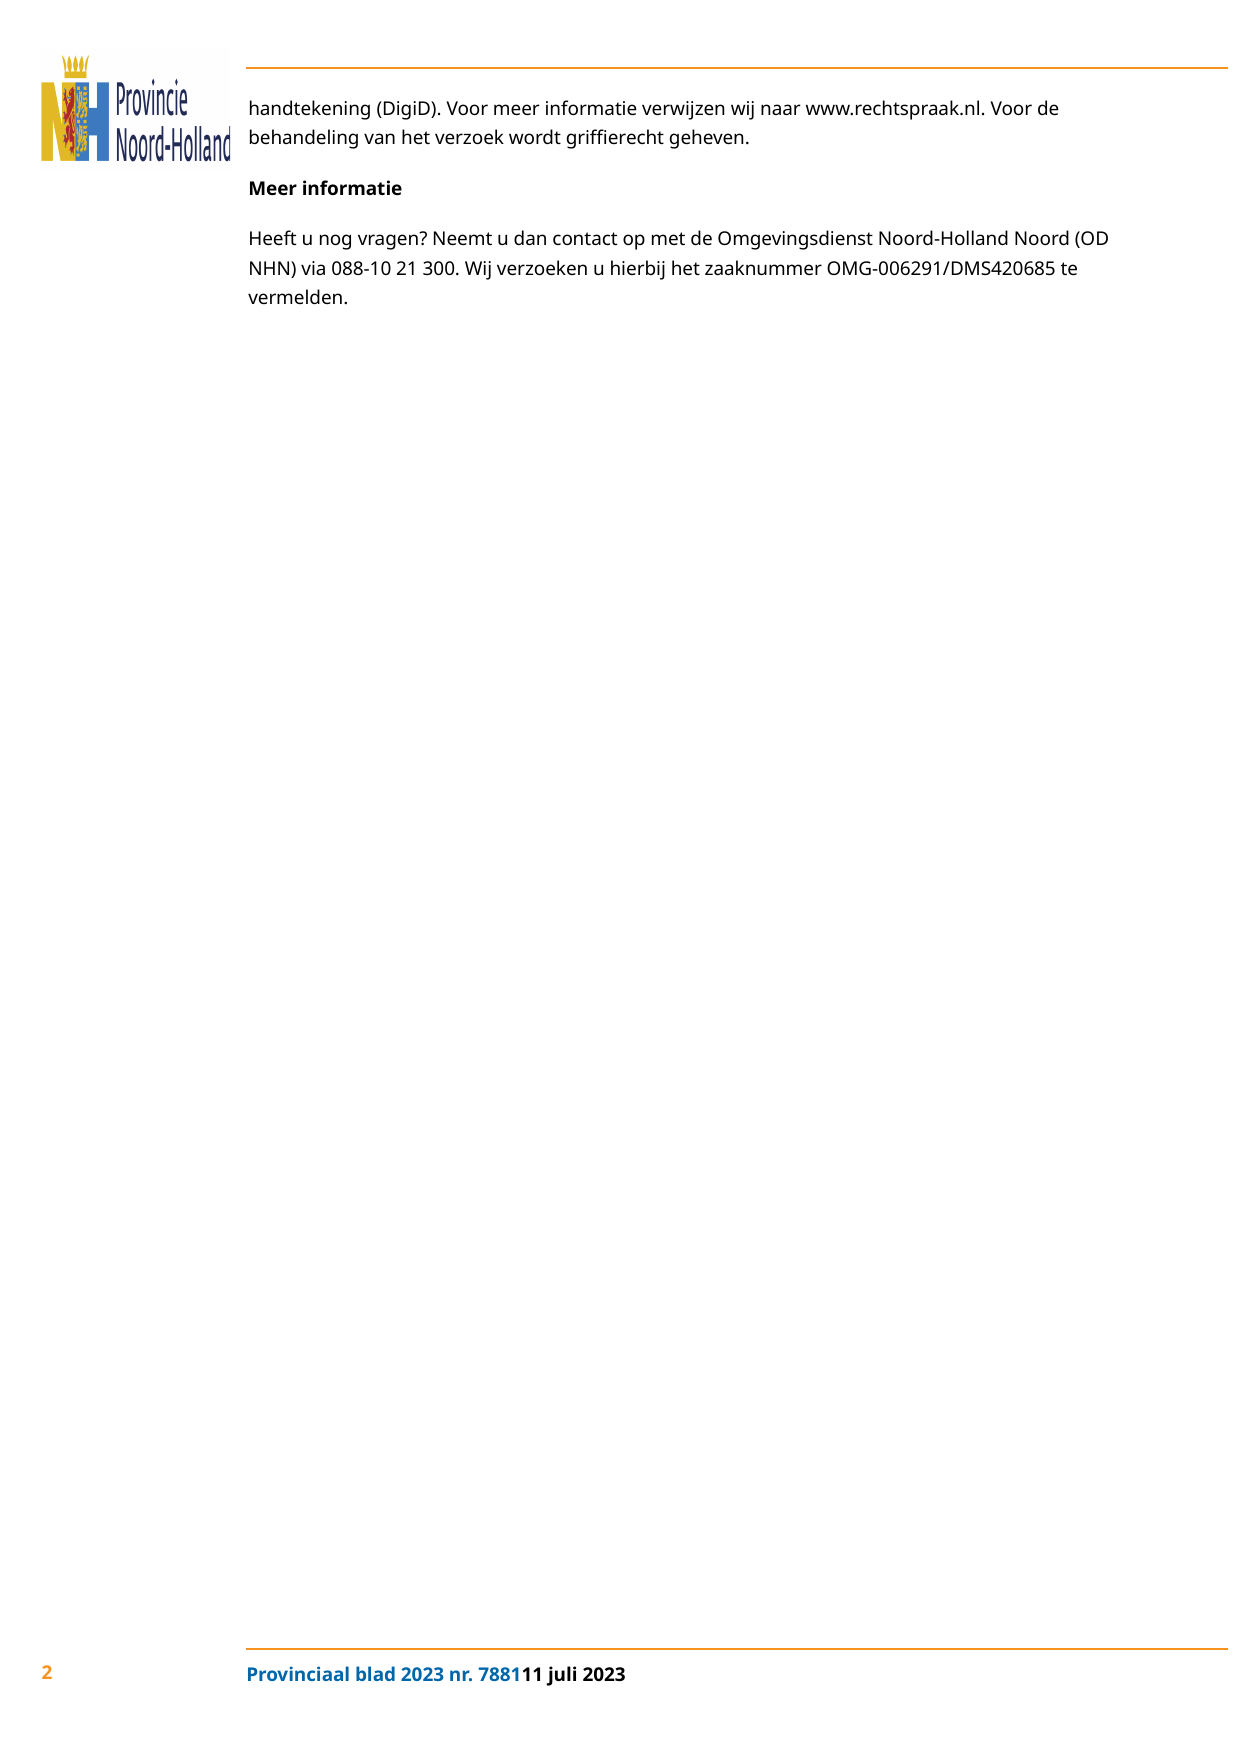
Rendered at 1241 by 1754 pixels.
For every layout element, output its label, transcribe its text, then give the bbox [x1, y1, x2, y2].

picture [41, 47, 231, 172]
text handtekening (DigiD). Voor meer informatie verwijzen wij naar www.rechtspraak.nl. Voor de behandeling van het verzoek wordt griffierecht geheven. [248, 95, 1152, 150]
text Heeft u nog vragen? Neemt u dan contact op met de Omgevingsdienst Noord-Holland Noord (OD NHN) via 088-10 21 300. Wij verzoeken u hierbij het zaaknummer OMG-006291/DMS420685 te vermelden. [248, 225, 1152, 310]
text Meer informatie [248, 175, 1152, 201]
